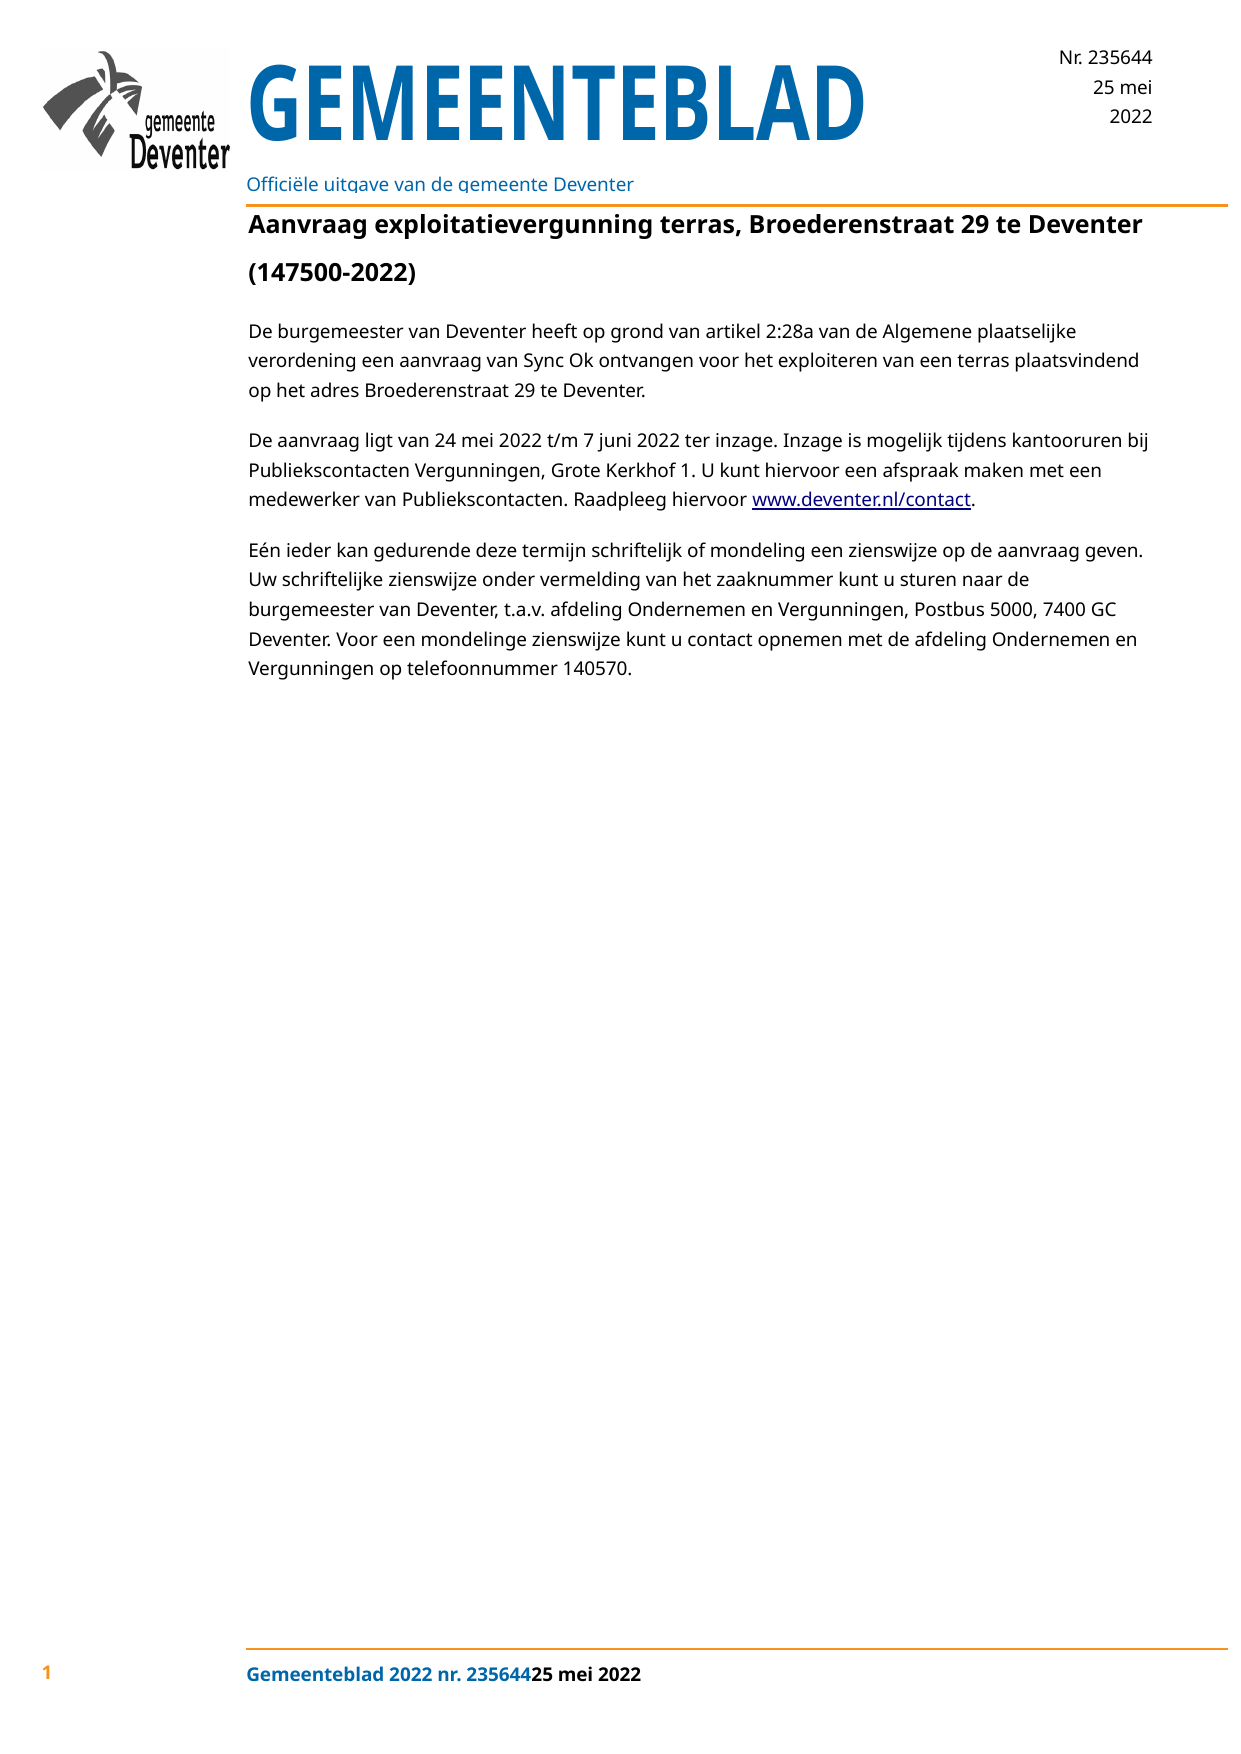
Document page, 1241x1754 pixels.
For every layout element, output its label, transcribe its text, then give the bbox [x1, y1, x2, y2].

text Aanvraag exploitatievergunning terras, Broederenstraat 29 te Deventer (147500-2022) [248, 207, 1152, 288]
text De aanvraag ligt van 24 mei 2022 t/m 7 juni 2022 ter inzage. Inzage is mogelijk tijdens kantooruren bij Publiekscontacten Vergunningen, Grote Kerkhof 1. U kunt hiervoor een afspraak maken met een medewerker van Publiekscontacten. Raadpleeg hiervoor www.deventer.nl/contact. [248, 427, 1152, 512]
text De burgemeester van Deventer heeft op grond van artikel 2:28a van de Algemene plaatselijke verordening een aanvraag van Sync Ok ontvangen voor het exploiteren van een terras plaatsvindend op het adres Broederenstraat 29 te Deventer. [248, 318, 1152, 403]
picture [41, 47, 231, 172]
text Eén ieder kan gedurende deze termijn schriftelijk of mondeling een zienswijze op de aanvraag geven. Uw schriftelijke zienswijze onder vermelding van het zaaknummer kunt u sturen naar de burgemeester van Deventer, t.a.v. afdeling Ondernemen en Vergunningen, Postbus 5000, 7400 GC Deventer. Voor een mondelinge zienswijze kunt u contact opnemen met de afdeling Ondernemen en Vergunningen op telefoonnummer 140570. [248, 537, 1152, 681]
